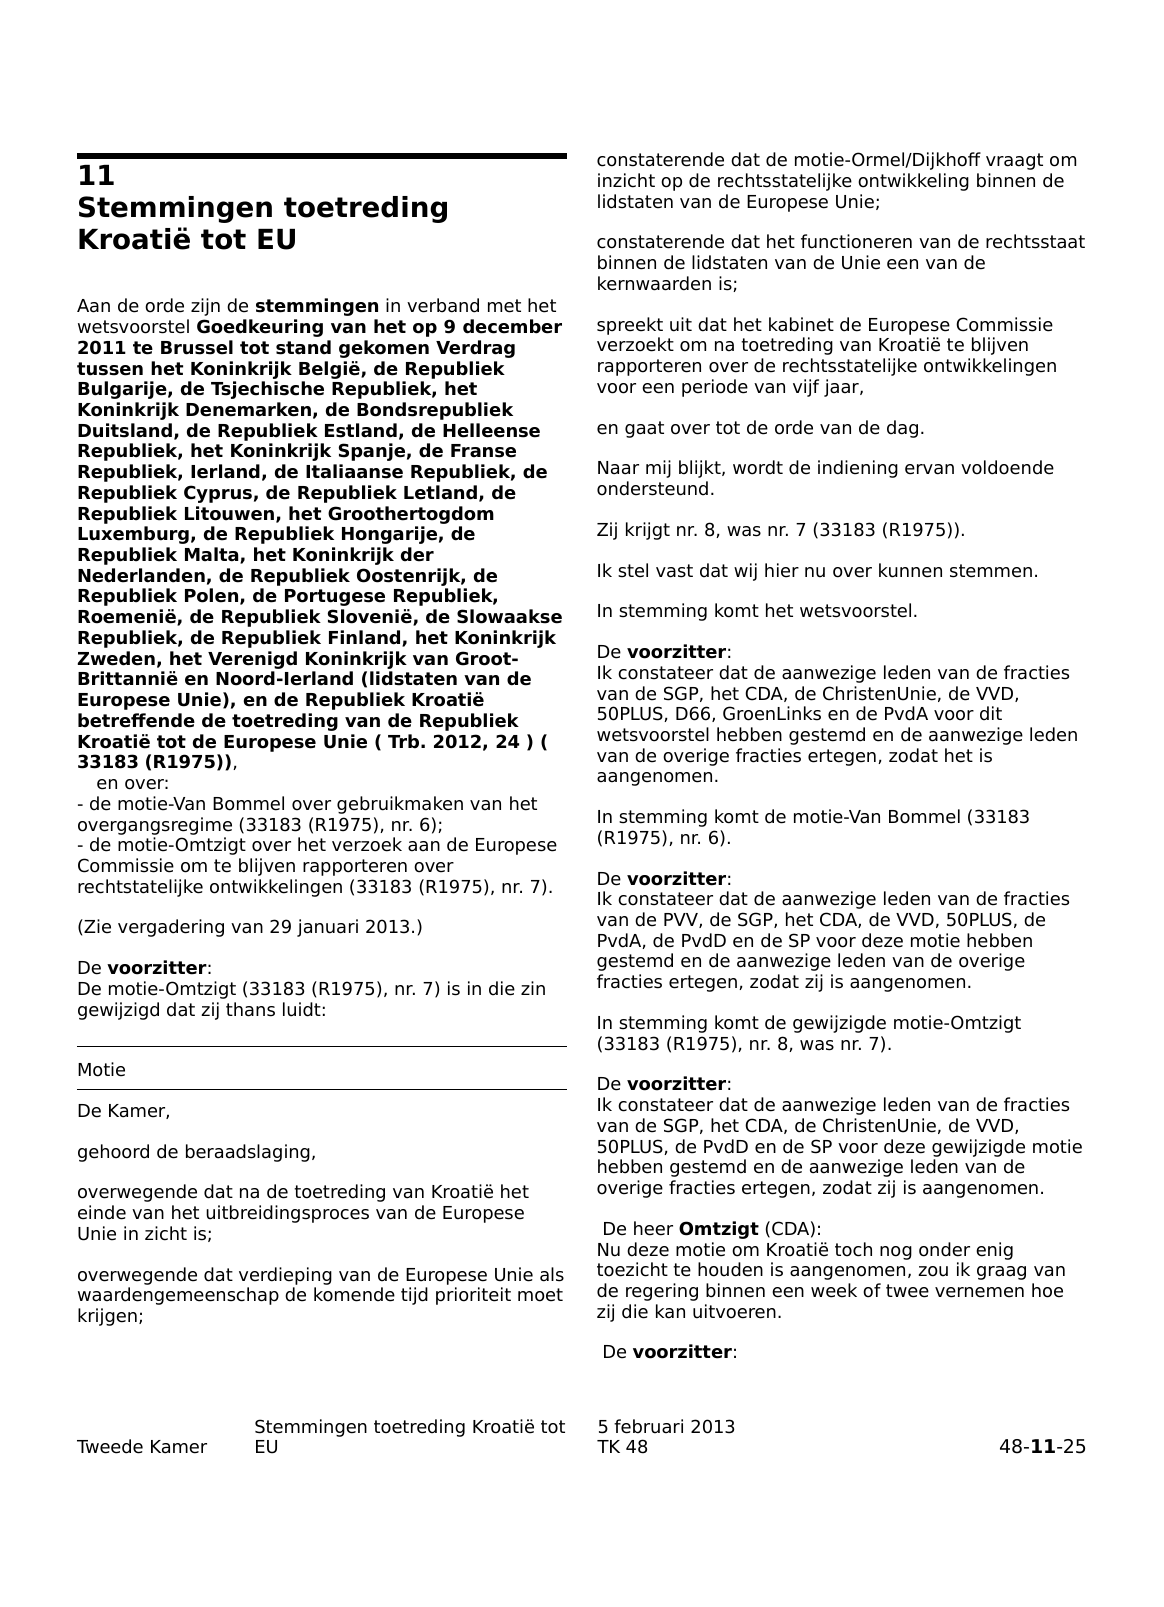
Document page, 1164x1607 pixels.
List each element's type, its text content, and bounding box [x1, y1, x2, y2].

text De voorzitter: [596, 1074, 1087, 1095]
text De voorzitter: [596, 868, 1087, 889]
text - de motie-Van Bommel over gebruikmaken van het overgangsregime (33183 (R1975), nr. 6); [77, 794, 567, 835]
text en over: [77, 773, 567, 794]
text Nu deze motie om Kroatië toch nog onder enig toezicht te houden is aangenomen, zou ik graag van de regering binnen een week of twee vernemen hoe zij die kan uitvoeren. [596, 1239, 1087, 1322]
text In stemming komt de gewijzigde motie-Omtzigt (33183 (R1975), nr. 8, was nr. 7). [596, 1013, 1087, 1054]
text De motie-Omtzigt (33183 (R1975), nr. 7) is in die zin gewijzigd dat zij thans luidt: [77, 979, 567, 1020]
text Naar mij blijkt, wordt de indiening ervan voldoende ondersteund. [596, 458, 1087, 500]
text overwegende dat verdieping van de Europese Unie als waardengemeenschap de komende tijd prioriteit moet krijgen; [77, 1264, 567, 1327]
text De Kamer, [77, 1101, 567, 1122]
text overwegende dat na de toetreding van Kroatië het einde van het uitbreidingsproces van de Europese Unie in zicht is; [77, 1182, 567, 1244]
text - de motie-Omtzigt over het verzoek aan de Europese Commissie om te blijven rapporteren over rechtstatelijke ontwikkelingen (33183 (R1975), nr. 7). [77, 835, 567, 897]
text In stemming komt de motie-Van Bommel (33183 (R1975), nr. 6). [596, 807, 1087, 848]
title 11 Stemmingen toetreding Kroatië tot EU [77, 159, 567, 256]
text constaterende dat het functioneren van de rechtsstaat binnen de lidstaten van de Unie een van de kernwaarden is; [596, 232, 1087, 294]
text Motie [77, 1060, 567, 1081]
text (Zie vergadering van 29 januari 2013.) [77, 917, 567, 938]
text constaterende dat de motie-Ormel/Dijkhoff vraagt om inzicht op de rechtsstatelijke ontwikkeling binnen de lidstaten van de Europese Unie; [596, 150, 1087, 212]
text De voorzitter: [77, 958, 567, 979]
text gehoord de beraadslaging, [77, 1142, 567, 1162]
text Ik constateer dat de aanwezige leden van de fracties van de SGP, het CDA, de ChristenUnie, de VVD, 50PLUS, de PvdD en de SP voor deze gewijzigde motie hebben gestemd en de aanwezige leden van de overige fracties ertegen, zodat zij is aangenomen. [596, 1095, 1087, 1199]
text Ik constateer dat de aanwezige leden van de fracties van de PVV, de SGP, het CDA, de VVD, 50PLUS, de PvdA, de PvdD en de SP voor deze motie hebben gestemd en de aanwezige leden van de overige fracties ertegen, zodat zij is aangenomen. [596, 889, 1087, 993]
text en gaat over tot de orde van de dag. [596, 417, 1087, 438]
text Aan de orde zijn de stemmingen in verband met het wetsvoorstel Goedkeuring van het op 9 december 2011 te Brussel tot stand gekomen Verdrag tussen het Koninkrijk België, de Republiek Bulgarije, de Tsjechische Republiek, het Koninkrijk Denemarken, de Bondsrepubliek Duitsland, de Republiek Estland, de Helleense Republiek, het Koninkrijk Spanje, de Franse Republiek, Ierland, de Italiaanse Republiek, de Republiek Cyprus, de Republiek Letland, de Republiek Litouwen, het Groothertogdom Luxemburg, de Republiek Hongarije, de Republiek Malta, het Koninkrijk der Nederlanden, de Republiek Oostenrijk, de Republiek Polen, de Portugese Republiek, Roemenië, de Republiek Slovenië, de Slowaakse Republiek, de Republiek Finland, het Koninkrijk Zweden, het Verenigd Koninkrijk van Groot-Brittannië en Noord-Ierland (lidstaten van de Europese Unie), en de Republiek Kroatië betreffende de toetreding van de Republiek Kroatië tot de Europese Unie ( Trb. 2012, 24 ) ( 33183 (R1975)), [77, 296, 567, 773]
text spreekt uit dat het kabinet de Europese Commissie verzoekt om na toetreding van Kroatië te blijven rapporteren over de rechtsstatelijke ontwikkelingen voor een periode van vijf jaar, [596, 314, 1087, 397]
text De voorzitter: [596, 642, 1087, 663]
text In stemming komt het wetsvoorstel. [596, 601, 1087, 622]
text Ik stel vast dat wij hier nu over kunnen stemmen. [596, 560, 1087, 581]
text Ik constateer dat de aanwezige leden van de fracties van de SGP, het CDA, de ChristenUnie, de VVD, 50PLUS, D66, GroenLinks en de PvdA voor dit wetsvoorstel hebben gestemd en de aanwezige leden van de overige fracties ertegen, zodat het is aangenomen. [596, 663, 1087, 787]
text De heer Omtzigt (CDA): [596, 1219, 1087, 1239]
text Zij krijgt nr. 8, was nr. 7 (33183 (R1975)). [596, 520, 1087, 540]
text De voorzitter: [596, 1342, 1087, 1363]
